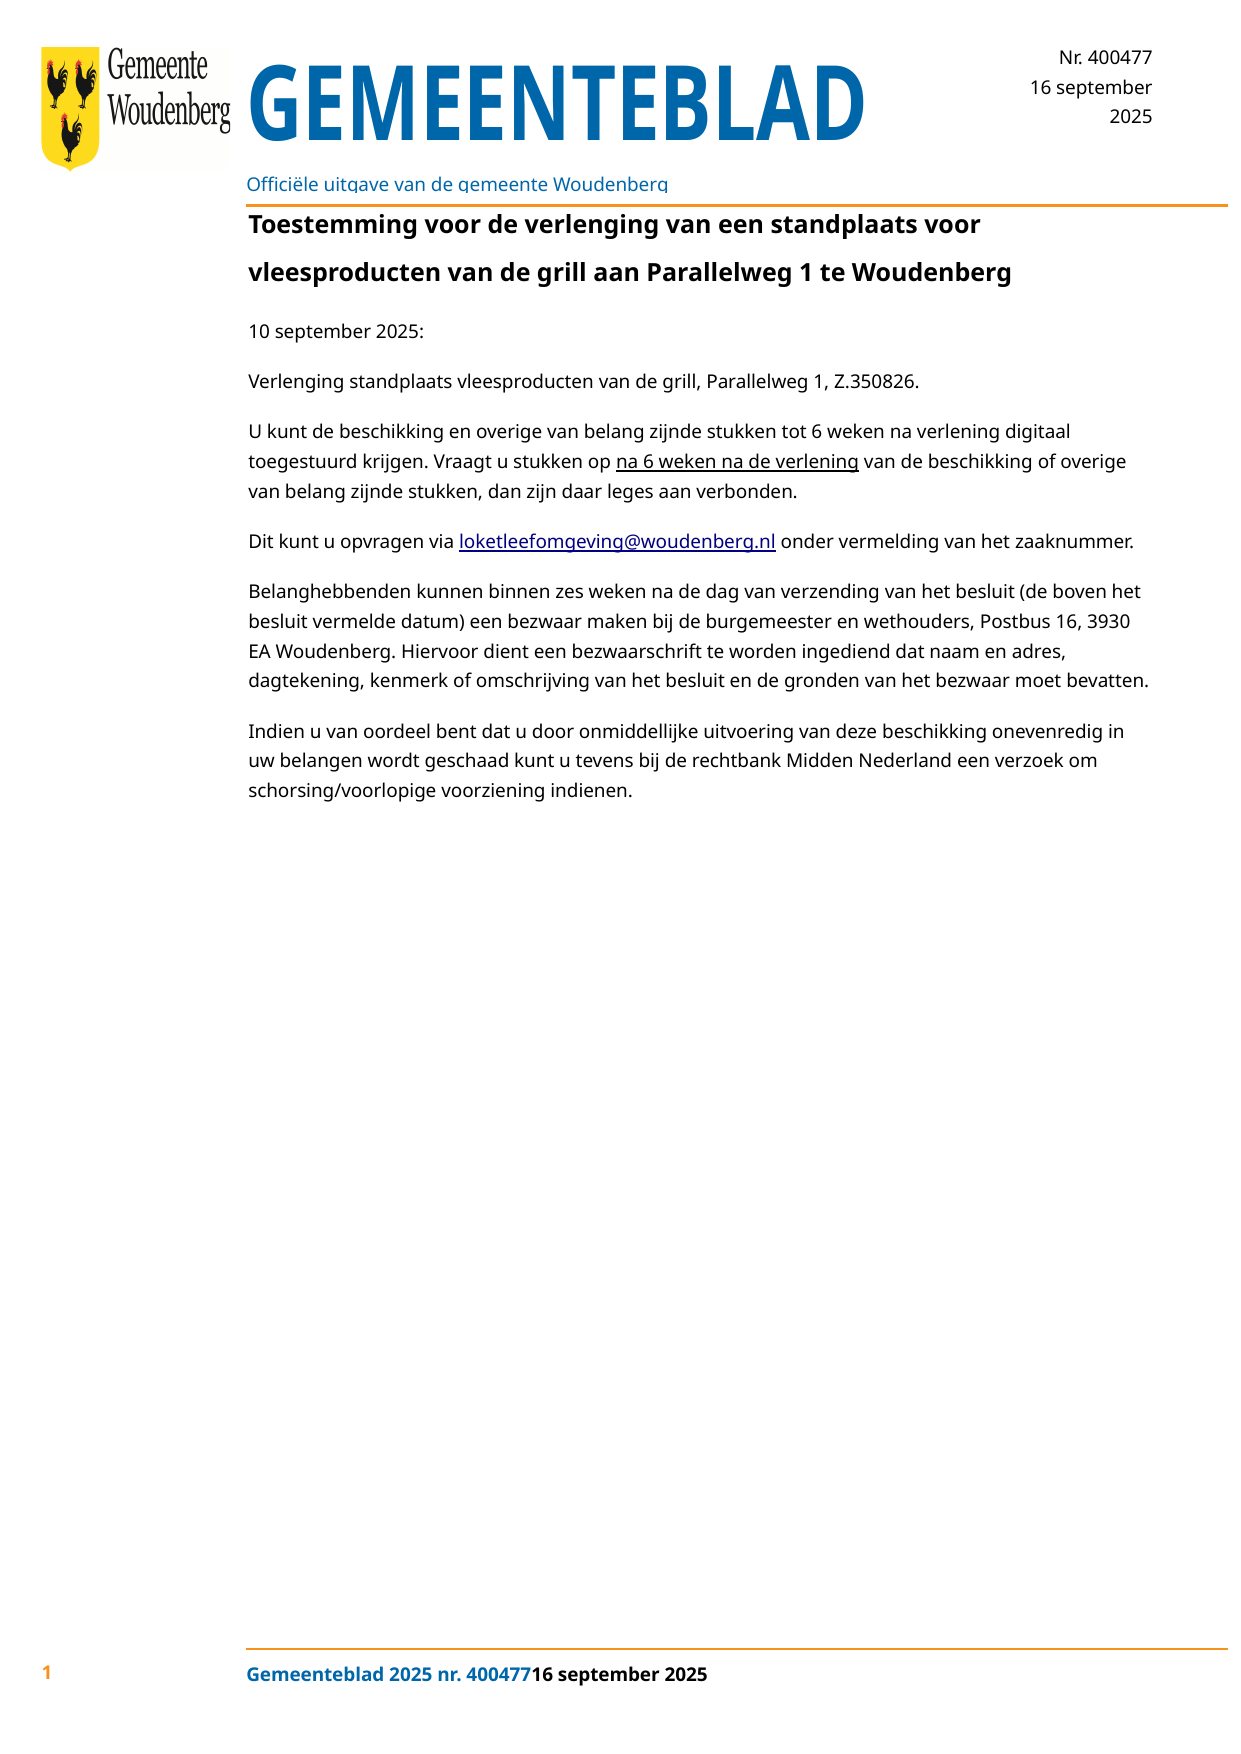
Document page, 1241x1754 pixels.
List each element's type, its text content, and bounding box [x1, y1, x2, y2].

text Dit kunt u opvragen via loketleefomgeving@woudenberg.nl onder vermelding van het zaaknummer. [248, 528, 1152, 554]
text Verlenging standplaats vleesproducten van de grill, Parallelweg 1, Z.350826. [248, 368, 1152, 394]
text Toestemming voor de verlenging van een standplaats voor vleesproducten van de grill aan Parallelweg 1 te Woudenberg [248, 207, 1152, 288]
text 10 september 2025: [248, 318, 1152, 344]
text Belanghebbenden kunnen binnen zes weken na de dag van verzending van het besluit (de boven het besluit vermelde datum) een bezwaar maken bij de burgemeester en wethouders, Postbus 16, 3930 EA Woudenberg. Hiervoor dient een bezwaarschrift te worden ingediend dat naam en adres, dagtekening, kenmerk of omschrijving van het besluit en de gronden van het bezwaar moet bevatten. [248, 579, 1152, 693]
text Indien u van oordeel bent dat u door onmiddellijke uitvoering van deze beschikking onevenredig in uw belangen wordt geschaad kunt u tevens bij de rechtbank Midden Nederland een verzoek om schorsing/voorlopige voorziening indienen. [248, 718, 1152, 803]
picture [41, 47, 231, 172]
text U kunt de beschikking en overige van belang zijnde stukken tot 6 weken na verlening digitaal toegestuurd krijgen. Vraagt u stukken op na 6 weken na de verlening van de beschikking of overige van belang zijnde stukken, dan zijn daar leges aan verbonden. [248, 419, 1152, 504]
